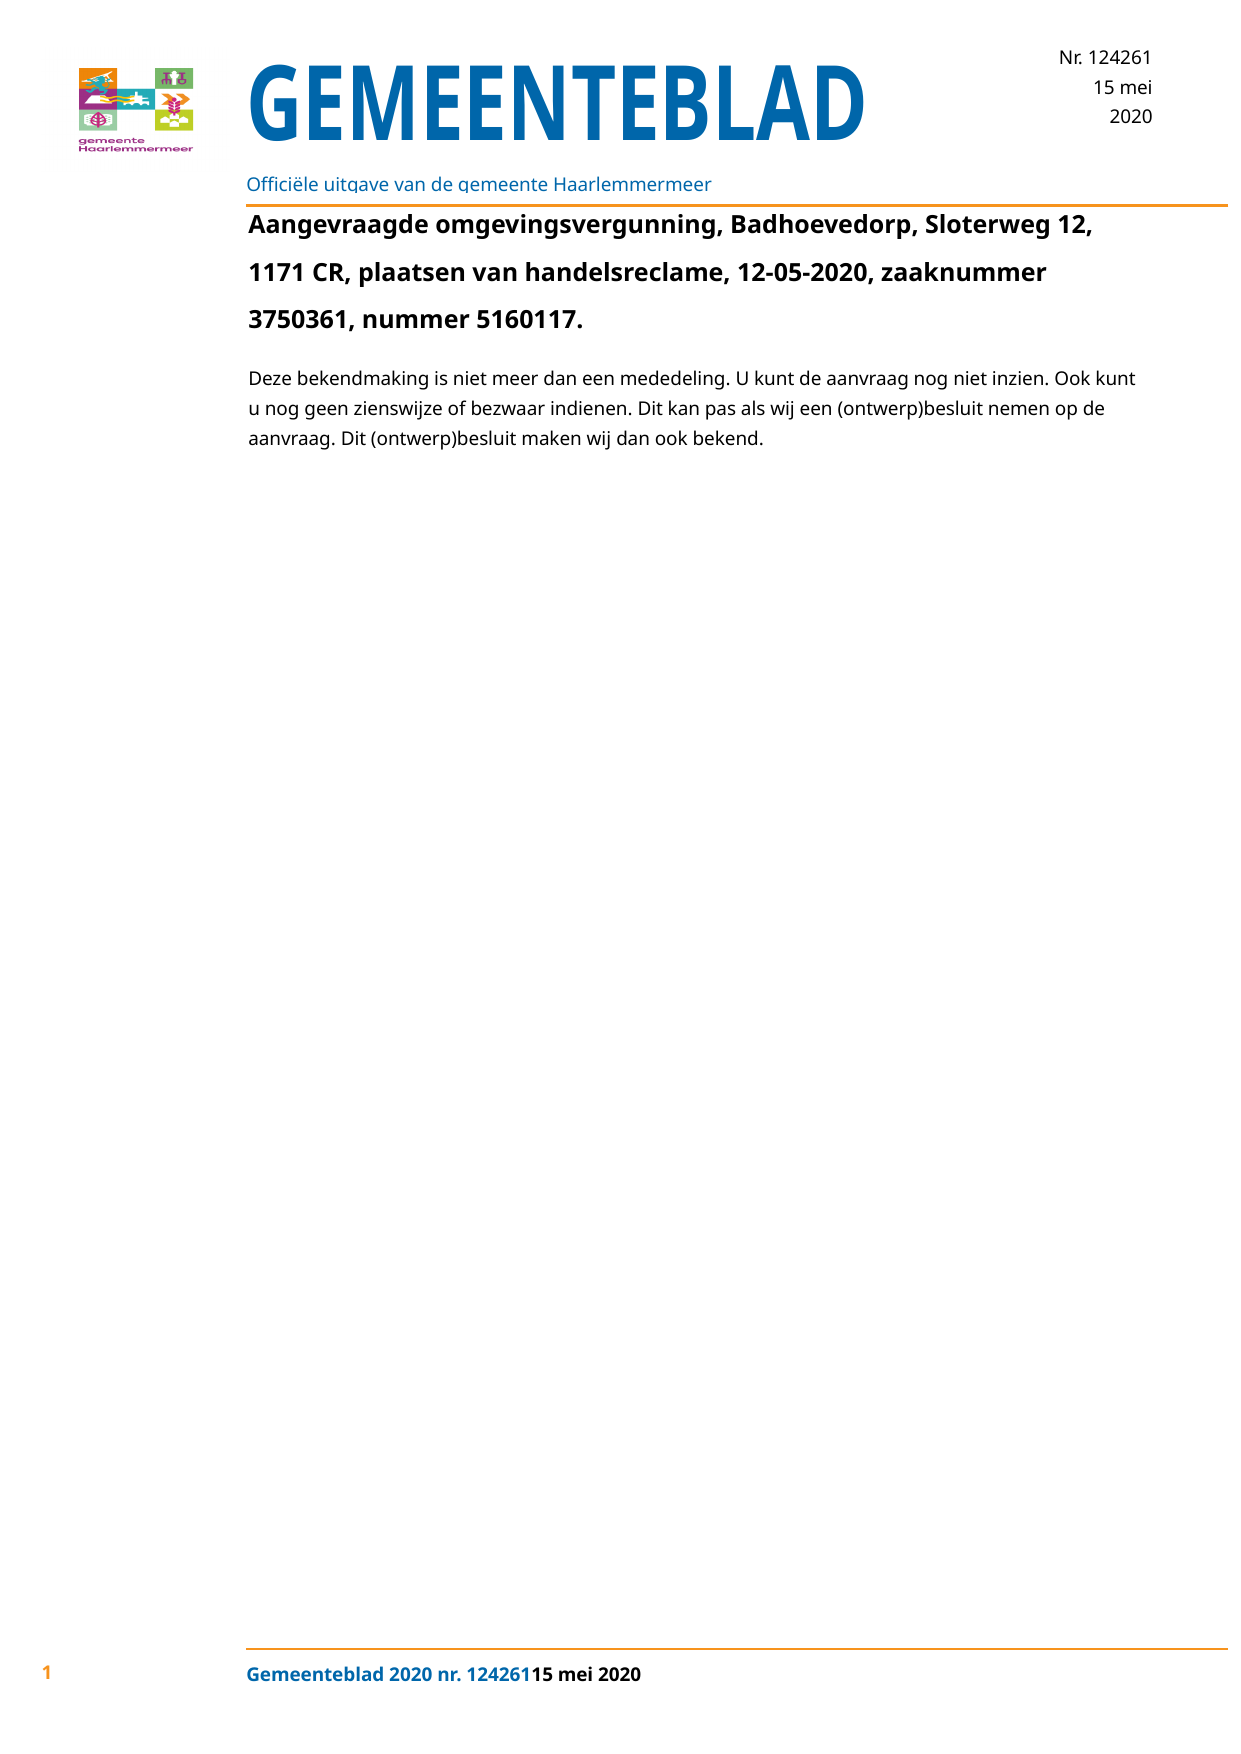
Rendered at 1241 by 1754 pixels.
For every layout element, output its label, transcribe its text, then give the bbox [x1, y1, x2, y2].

picture [41, 47, 231, 172]
text Deze bekendmaking is niet meer dan een mededeling. U kunt de aanvraag nog niet inzien. Ook kunt u nog geen zienswijze of bezwaar indienen. Dit kan pas als wij een (ontwerp)besluit nemen op de aanvraag. Dit (ontwerp)besluit maken wij dan ook bekend. [248, 366, 1152, 450]
text Aangevraagde omgevingsvergunning, Badhoevedorp, Sloterweg 12, 1171 CR, plaatsen van handelsreclame, 12-05-2020, zaaknummer 3750361, nummer 5160117. [248, 207, 1152, 336]
